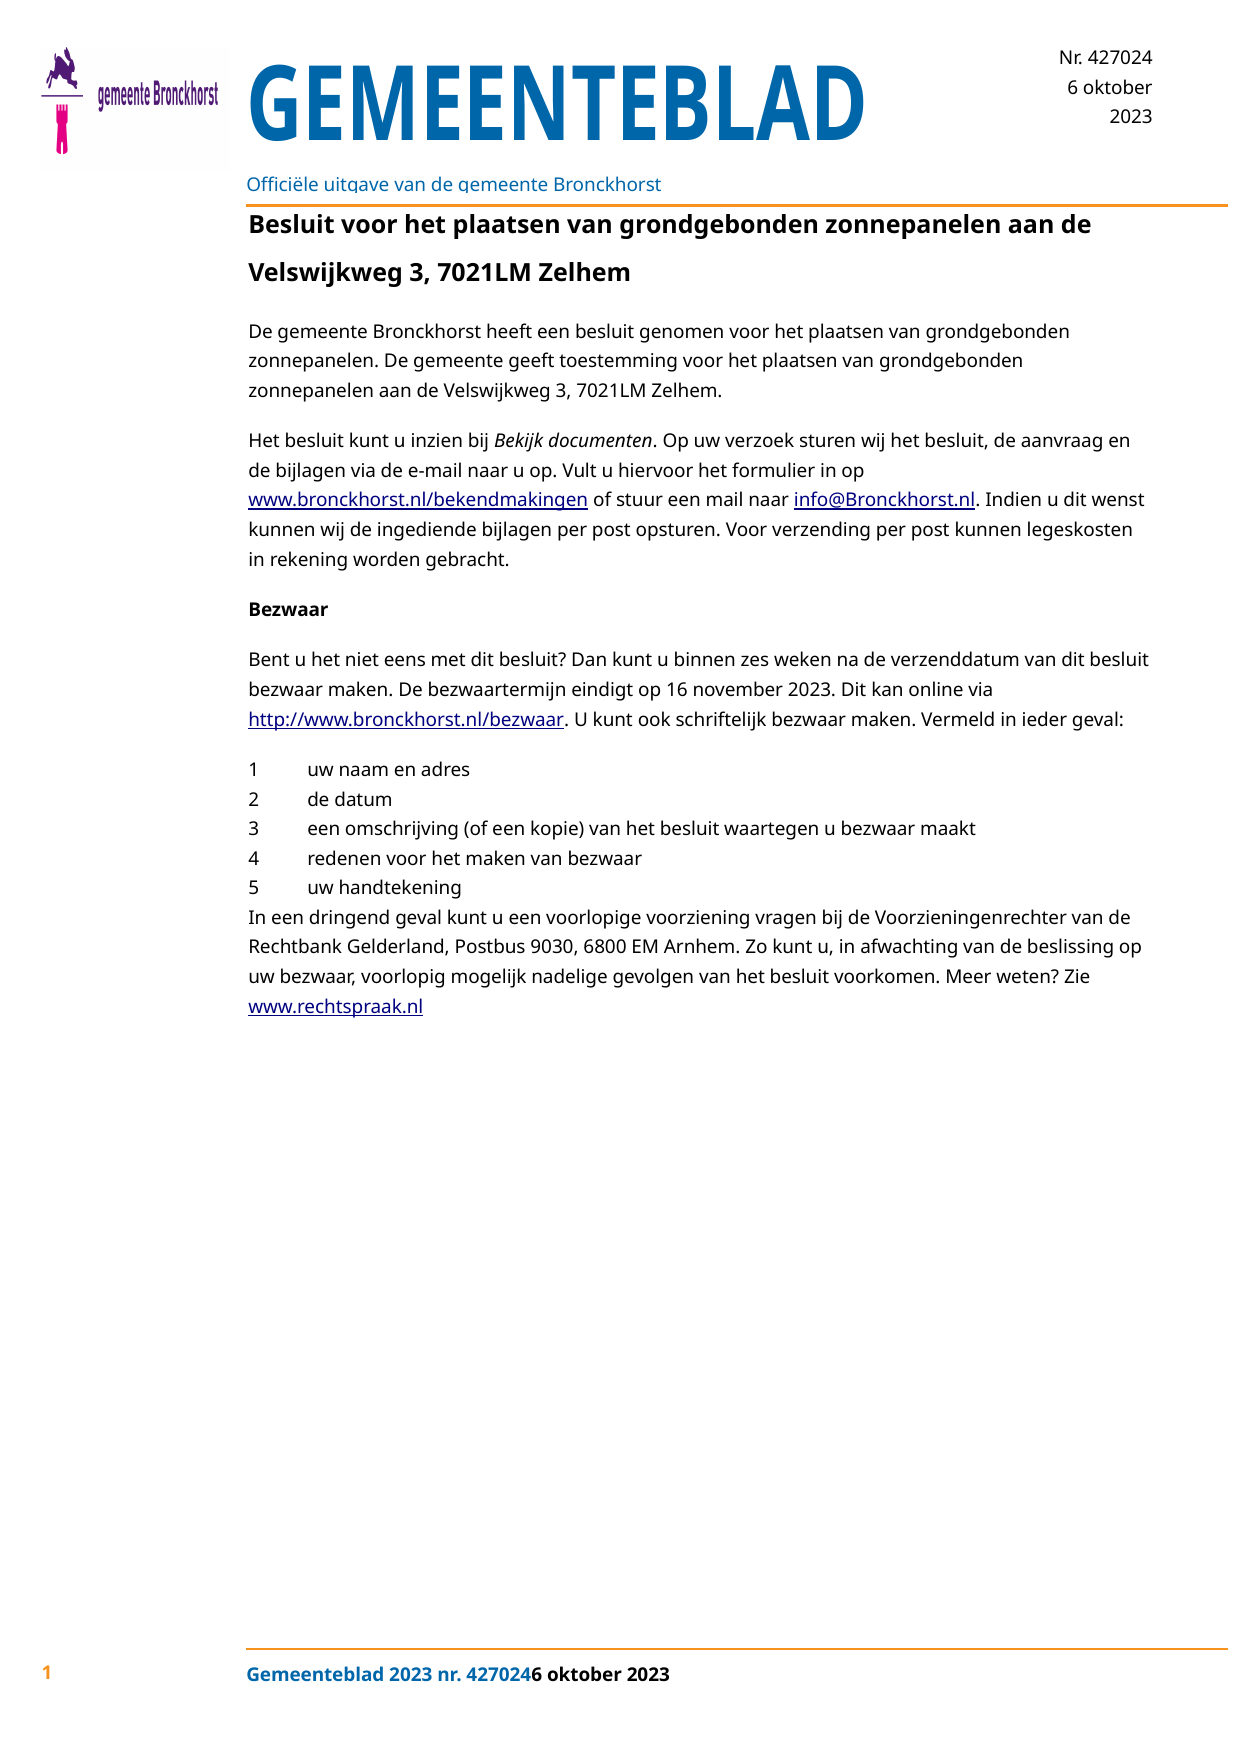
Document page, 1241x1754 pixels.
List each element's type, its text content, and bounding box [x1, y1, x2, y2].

text Besluit voor het plaatsen van grondgebonden zonnepanelen aan de Velswijkweg 3, 7021LM Zelhem [248, 207, 1152, 288]
list redenen voor het maken van bezwaar [248, 845, 1152, 871]
picture [41, 47, 231, 172]
list de datum [248, 786, 1152, 812]
text De gemeente Bronckhorst heeft een besluit genomen voor het plaatsen van grondgebonden zonnepanelen. De gemeente geeft toestemming voor het plaatsen van grondgebonden zonnepanelen aan de Velswijkweg 3, 7021LM Zelhem. [248, 318, 1152, 403]
list uw handtekening [248, 874, 1152, 900]
text In een dringend geval kunt u een voorlopige voorziening vragen bij de Voorzieningenrechter van de Rechtbank Gelderland, Postbus 9030, 6800 EM Arnhem. Zo kunt u, in afwachting van de beslissing op uw bezwaar, voorlopig mogelijk nadelige gevolgen van het besluit voorkomen. Meer weten? Zie www.rechtspraak.nl [248, 904, 1152, 1019]
text Bent u het niet eens met dit besluit? Dan kunt u binnen zes weken na de verzenddatum van dit besluit bezwaar maken. De bezwaartermijn eindigt op 16 november 2023. Dit kan online via http://www.bronckhorst.nl/bezwaar. U kunt ook schriftelijk bezwaar maken. Vermeld in ieder geval: [248, 647, 1152, 732]
list uw naam en adres [248, 756, 1152, 782]
text Het besluit kunt u inzien bij Bekijk documenten. Op uw verzoek sturen wij het besluit, de aanvraag en de bijlagen via de e-mail naar u op. Vult u hiervoor het formulier in op www.bronckhorst.nl/bekendmakingen of stuur een mail naar info@Bronckhorst.nl. Indien u dit wenst kunnen wij de ingediende bijlagen per post opsturen. Voor verzending per post kunnen legeskosten in rekening worden gebracht. [248, 427, 1152, 572]
list een omschrijving (of een kopie) van het besluit waartegen u bezwaar maakt [248, 815, 1152, 841]
text Bezwaar [248, 596, 1152, 622]
